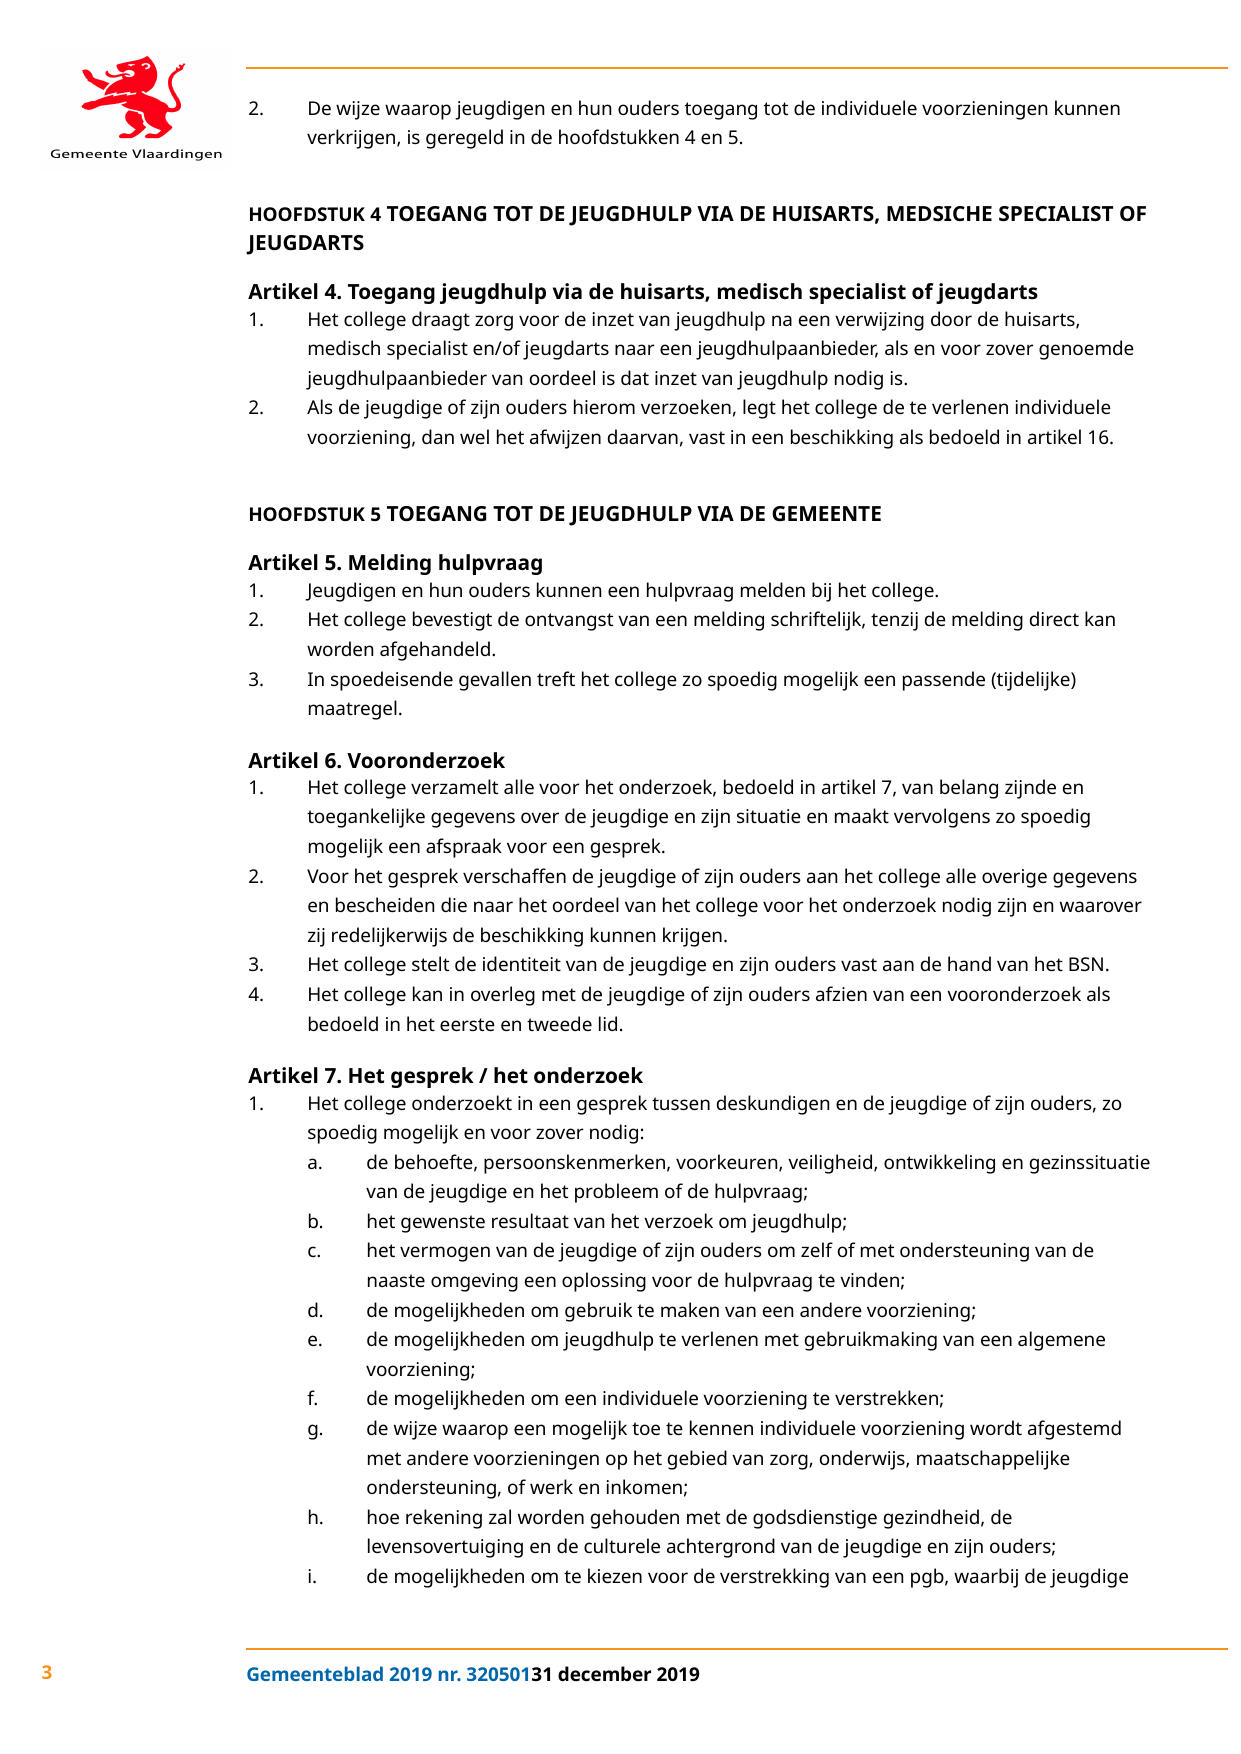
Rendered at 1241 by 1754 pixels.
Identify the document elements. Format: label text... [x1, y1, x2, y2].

text Artikel 7. Het gesprek / het onderzoek [248, 1061, 1152, 1090]
list Voor het gesprek verschaffen de jeugdige of zijn ouders aan het college alle overige gegevens en bescheiden die naar het oordeel van het college voor het onderzoek nodig zijn en waarover zij redelijkerwijs de beschikking kunnen krijgen. [248, 863, 1152, 948]
list Het college bevestigt de ontvangst van een melding schriftelijk, tenzij de melding direct kan worden afgehandeld. [248, 607, 1152, 662]
list hoe rekening zal worden gehouden met de godsdienstige gezindheid, de levensovertuiging en de culturele achtergrond van de jeugdige en zijn ouders; [307, 1504, 1152, 1559]
list de mogelijkheden om gebruik te maken van een andere voorziening; [307, 1297, 1152, 1322]
list het vermogen van de jeugdige of zijn ouders om zelf of met ondersteuning van de naaste omgeving een oplossing voor de hulpvraag te vinden; [307, 1238, 1152, 1293]
list Het college stelt de identiteit van de jeugdige en zijn ouders vast aan de hand van het BSN. [248, 952, 1152, 977]
list Jeugdigen en hun ouders kunnen een hulpvraag melden bij het college. [248, 577, 1152, 603]
list de wijze waarop een mogelijk toe te kennen individuele voorziening wordt afgestemd met andere voorzieningen op het gebied van zorg, onderwijs, maatschappelijke ondersteuning, of werk en inkomen; [307, 1415, 1152, 1500]
text Artikel 5. Melding hulpvraag [248, 548, 1152, 577]
list Het college draagt zorg voor de inzet van jeugdhulp na een verwijzing door de huisarts, medisch specialist en/of jeugdarts naar een jeugdhulpaanbieder, als en voor zover genoemde jeugdhulpaanbieder van oordeel is dat inzet van jeugdhulp nodig is. [248, 306, 1152, 391]
list De wijze waarop jeugdigen en hun ouders toegang tot de individuele voorzieningen kunnen verkrijgen, is geregeld in de hoofdstukken 4 en 5. [248, 95, 1152, 150]
list In spoedeisende gevallen treft het college zo spoedig mogelijk een passende (tijdelijke) maatregel. [248, 666, 1152, 721]
list het gewenste resultaat van het verzoek om jeugdhulp; [307, 1208, 1152, 1234]
list Het college onderzoekt in een gesprek tussen deskundigen en de jeugdige of zijn ouders, zo spoedig mogelijk en voor zover nodig: [248, 1090, 1152, 1145]
text HOOFDSTUK 5 TOEGANG TOT DE JEUGDHULP VIA DE GEMEENTE [248, 499, 1152, 528]
list de mogelijkheden om te kiezen voor de verstrekking van een pgb, waarbij de jeugdige [307, 1563, 1152, 1589]
list Het college verzamelt alle voor het onderzoek, bedoeld in artikel 7, van belang zijnde en toegankelijke gegevens over de jeugdige en zijn situatie en maakt vervolgens zo spoedig mogelijk een afspraak voor een gesprek. [248, 774, 1152, 859]
list de mogelijkheden om een individuele voorziening te verstrekken; [307, 1386, 1152, 1411]
list de mogelijkheden om jeugdhulp te verlenen met gebruikmaking van een algemene voorziening; [307, 1326, 1152, 1382]
picture [41, 47, 231, 172]
list Het college kan in overleg met de jeugdige of zijn ouders afzien van een vooronderzoek als bedoeld in het eerste en tweede lid. [248, 981, 1152, 1037]
list de behoefte, persoonskenmerken, voorkeuren, veiligheid, ontwikkeling en gezinssituatie van de jeugdige en het probleem of de hulpvraag; [307, 1149, 1152, 1204]
text HOOFDSTUK 4 TOEGANG TOT DE JEUGDHULP VIA DE HUISARTS, MEDSICHE SPECIALIST OF JEUGDARTS [248, 199, 1152, 256]
text Artikel 4. Toegang jeugdhulp via de huisarts, medisch specialist of jeugdarts [248, 277, 1152, 306]
list Als de jeugdige of zijn ouders hierom verzoeken, legt het college de te verlenen individuele voorziening, dan wel het afwijzen daarvan, vast in een beschikking als bedoeld in artikel 16. [248, 394, 1152, 450]
text Artikel 6. Vooronderzoek [248, 746, 1152, 774]
